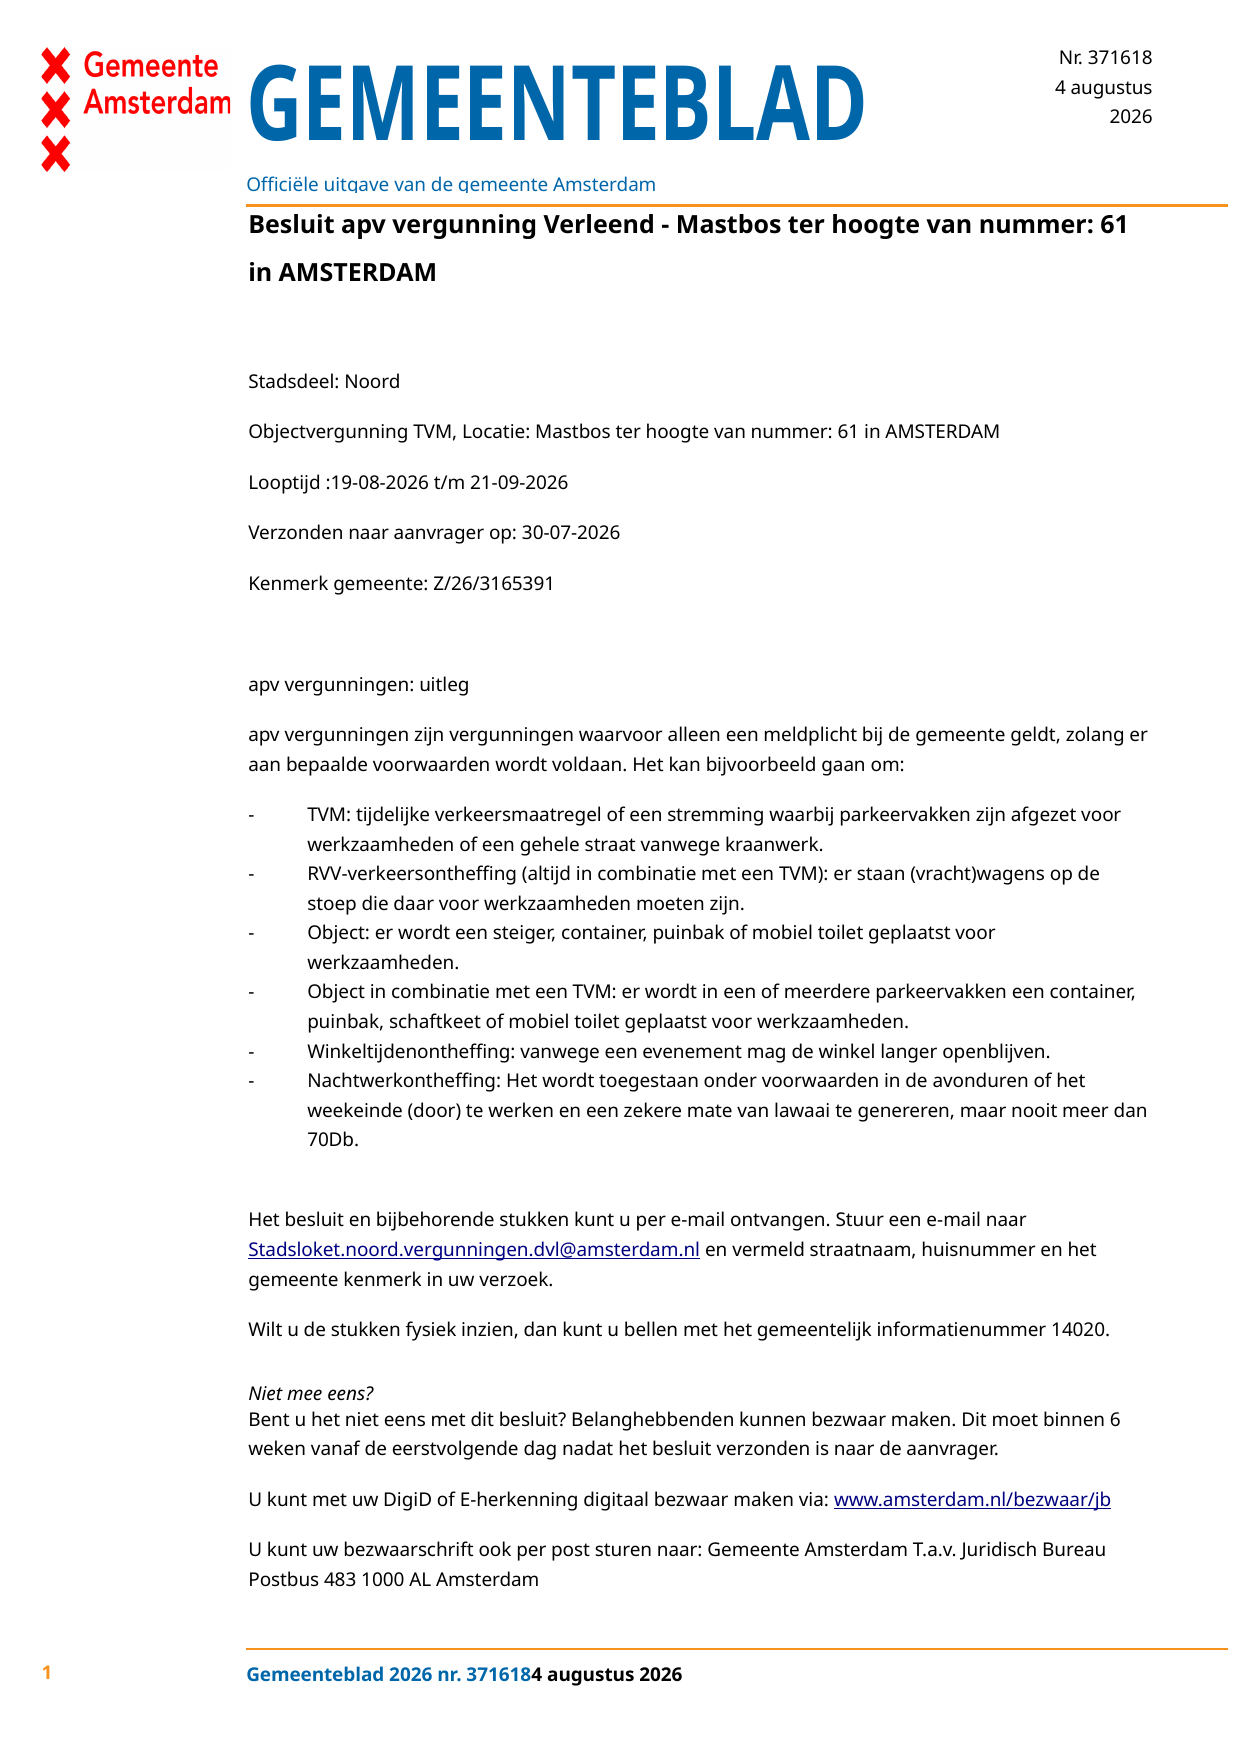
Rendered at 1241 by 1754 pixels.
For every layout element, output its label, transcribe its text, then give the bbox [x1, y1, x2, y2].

text apv vergunningen zijn vergunningen waarvoor alleen een meldplicht bij de gemeente geldt, zolang er aan bepaalde voorwaarden wordt voldaan. Het kan bijvoorbeeld gaan om: [248, 721, 1152, 777]
list Object: er wordt een steiger, container, puinbak of mobiel toilet geplaatst voor werkzaamheden. [248, 919, 1152, 975]
text U kunt uw bezwaarschrift ook per post sturen naar: Gemeente Amsterdam T.a.v. Juridisch Bureau Postbus 483 1000 AL Amsterdam [248, 1536, 1152, 1592]
text Bent u het niet eens met dit besluit? Belanghebbenden kunnen bezwaar maken. Dit moet binnen 6 weken vanaf de eerstvolgende dag nadat het besluit verzonden is naar de aanvrager. [248, 1406, 1152, 1461]
text Looptijd :19-08-2026 t/m 21-09-2026 [248, 469, 1152, 495]
text Niet mee eens? [248, 1380, 1152, 1406]
text Objectvergunning TVM, Locatie: Mastbos ter hoogte van nummer: 61 in AMSTERDAM [248, 419, 1152, 444]
text Stadsdeel: Noord [248, 368, 1152, 394]
picture [41, 47, 231, 172]
list TVM: tijdelijke verkeersmaatregel of een stremming waarbij parkeervakken zijn afgezet voor werkzaamheden of een gehele straat vanwege kraanwerk. [248, 801, 1152, 857]
text apv vergunningen: uitleg [248, 671, 1152, 697]
list Nachtwerkontheffing: Het wordt toegestaan onder voorwaarden in de avonduren of het weekeinde (door) te werken en een zekere mate van lawaai te genereren, maar nooit meer dan 70Db. [248, 1067, 1152, 1152]
text Wilt u de stukken fysiek inzien, dan kunt u bellen met het gemeentelijk informatienummer 14020. [248, 1316, 1152, 1342]
text U kunt met uw DigiD of E-herkenning digitaal bezwaar maken via: www.amsterdam.nl/bezwaar/jb [248, 1486, 1152, 1512]
list Winkeltijdenontheffing: vanwege een evenement mag de winkel langer openblijven. [248, 1038, 1152, 1064]
text Verzonden naar aanvrager op: 30-07-2026 [248, 519, 1152, 545]
list RVV-verkeersontheffing (altijd in combinatie met een TVM): er staan (vracht)wagens op de stoep die daar voor werkzaamheden moeten zijn. [248, 860, 1152, 916]
text Kenmerk gemeente: Z/26/3165391 [248, 570, 1152, 596]
text Besluit apv vergunning Verleend - Mastbos ter hoogte van nummer: 61 in AMSTERDAM [248, 207, 1152, 288]
text Het besluit en bijbehorende stukken kunt u per e-mail ontvangen. Stuur een e-mail naar Stadsloket.noord.vergunningen.dvl@amsterdam.nl en vermeld straatnaam, huisnummer en het gemeente kenmerk in uw verzoek. [248, 1207, 1152, 1292]
list Object in combinatie met een TVM: er wordt in een of meerdere parkeervakken een container, puinbak, schaftkeet of mobiel toilet geplaatst voor werkzaamheden. [248, 979, 1152, 1034]
